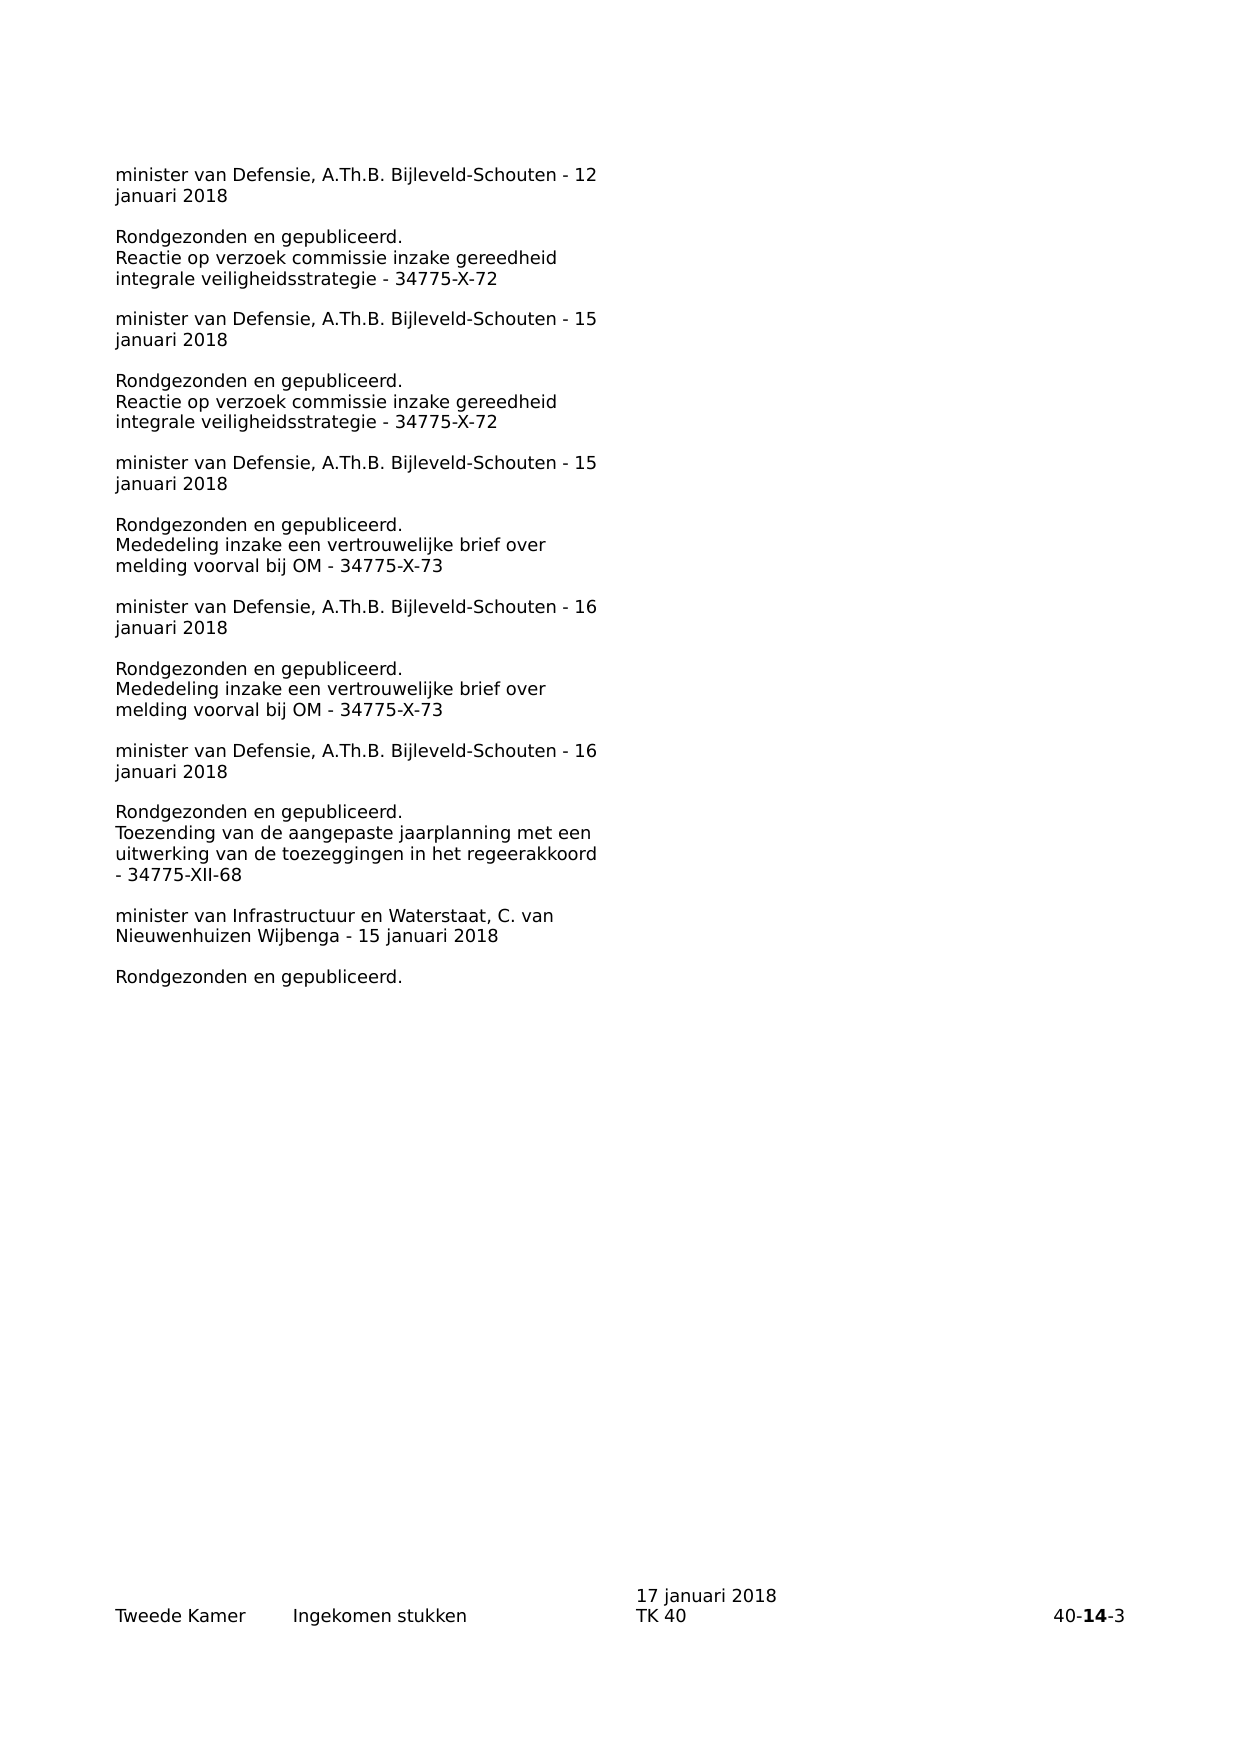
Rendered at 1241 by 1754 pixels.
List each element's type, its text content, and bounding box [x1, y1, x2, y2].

text minister van Defensie, A.Th.B. Bijleveld-Schouten - 15 januari 2018 [115, 453, 605, 494]
text minister van Defensie, A.Th.B. Bijleveld-Schouten - 15 januari 2018 [115, 309, 605, 351]
text Rondgezonden en gepubliceerd. [115, 371, 605, 391]
text Rondgezonden en gepubliceerd. [115, 967, 605, 988]
text Rondgezonden en gepubliceerd. [115, 802, 605, 823]
text Toezending van de aangepaste jaarplanning met een uitwerking van de toezeggingen in het regeerakkoord - 34775-XII-68 [115, 823, 605, 885]
text Reactie op verzoek commissie inzake gereedheid integrale veiligheidsstrategie - 34775-X-72 [115, 391, 605, 433]
text minister van Defensie, A.Th.B. Bijleveld-Schouten - 16 januari 2018 [115, 741, 605, 782]
text Mededeling inzake een vertrouwelijke brief over melding voorval bij OM - 34775-X-73 [115, 535, 605, 577]
text Rondgezonden en gepubliceerd. [115, 658, 605, 679]
text Rondgezonden en gepubliceerd. [115, 227, 605, 247]
text Rondgezonden en gepubliceerd. [115, 514, 605, 535]
text minister van Infrastructuur en Waterstaat, C. van Nieuwenhuizen Wijbenga - 15 januari 2018 [115, 905, 605, 947]
text Reactie op verzoek commissie inzake gereedheid integrale veiligheidsstrategie - 34775-X-72 [115, 247, 605, 289]
text minister van Defensie, A.Th.B. Bijleveld-Schouten - 16 januari 2018 [115, 597, 605, 638]
text minister van Defensie, A.Th.B. Bijleveld-Schouten - 12 januari 2018 [115, 165, 605, 207]
text Mededeling inzake een vertrouwelijke brief over melding voorval bij OM - 34775-X-73 [115, 679, 605, 721]
